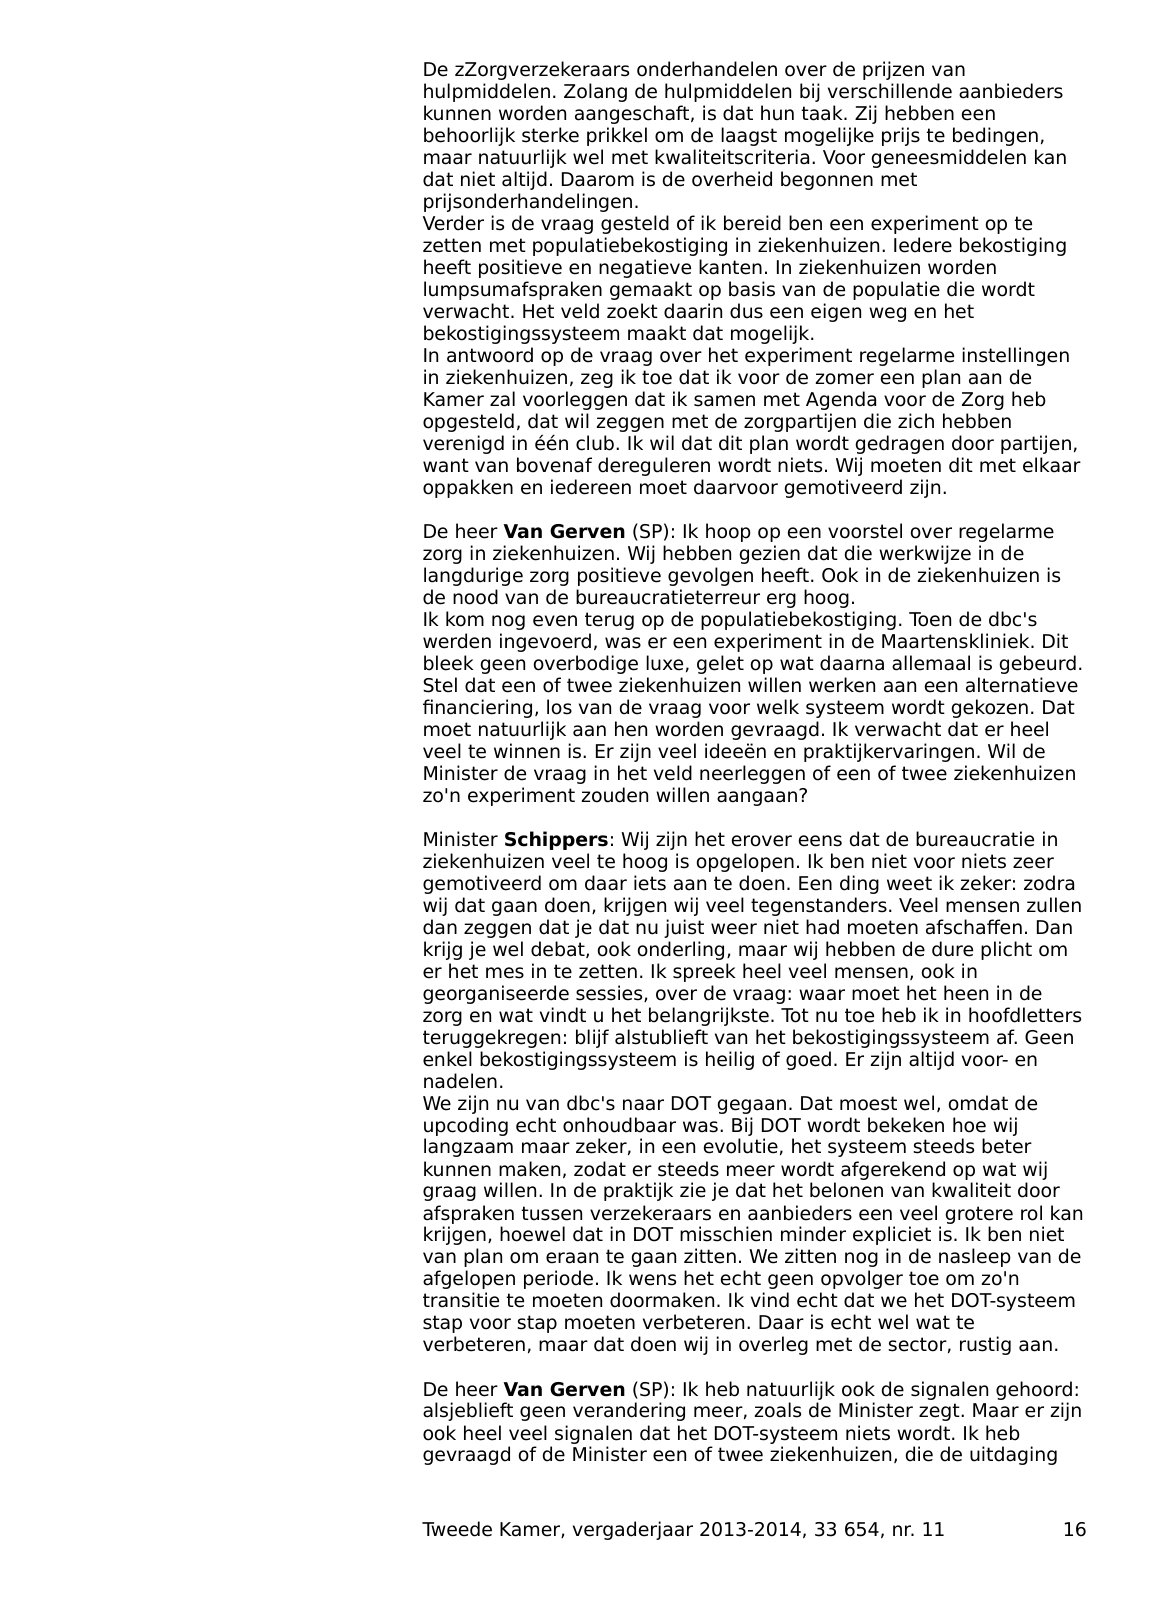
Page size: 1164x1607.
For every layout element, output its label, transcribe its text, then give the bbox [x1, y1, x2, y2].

text Minister Schippers: Wij zijn het erover eens dat de bureaucratie in ziekenhuizen veel te hoog is opgelopen. Ik ben niet voor niets zeer gemotiveerd om daar iets aan te doen. Een ding weet ik zeker: zodra wij dat gaan doen, krijgen wij veel tegenstanders. Veel mensen zullen dan zeggen dat je dat nu juist weer niet had moeten afschaffen. Dan krijg je wel debat, ook onderling, maar wij hebben de dure plicht om er het mes in te zetten. Ik spreek heel veel mensen, ook in georganiseerde sessies, over de vraag: waar moet het heen in de zorg en wat vindt u het belangrijkste. Tot nu toe heb ik in hoofdletters teruggekregen: blijf alstublieft van het bekostigingssysteem af. Geen enkel bekostigingssysteem is heilig of goed. Er zijn altijd voor- en nadelen. [422, 829, 1087, 1092]
text Verder is de vraag gesteld of ik bereid ben een experiment op te zetten met populatiebekostiging in ziekenhuizen. Iedere bekostiging heeft positieve en negatieve kanten. In ziekenhuizen worden lumpsumafspraken gemaakt op basis van de populatie die wordt verwacht. Het veld zoekt daarin dus een eigen weg en het bekostigingssysteem maakt dat mogelijk. [422, 213, 1087, 345]
text Ik kom nog even terug op de populatiebekostiging. Toen de dbc's werden ingevoerd, was er een experiment in de Maartenskliniek. Dit bleek geen overbodige luxe, gelet op wat daarna allemaal is gebeurd. Stel dat een of twee ziekenhuizen willen werken aan een alternatieve financiering, los van de vraag voor welk systeem wordt gekozen. Dat moet natuurlijk aan hen worden gevraagd. Ik verwacht dat er heel veel te winnen is. Er zijn veel ideeën en praktijkervaringen. Wil de Minister de vraag in het veld neerleggen of een of twee ziekenhuizen zo'n experiment zouden willen aangaan? [422, 609, 1087, 807]
text In antwoord op de vraag over het experiment regelarme instellingen in ziekenhuizen, zeg ik toe dat ik voor de zomer een plan aan de Kamer zal voorleggen dat ik samen met Agenda voor de Zorg heb opgesteld, dat wil zeggen met de zorgpartijen die zich hebben verenigd in één club. Ik wil dat dit plan wordt gedragen door partijen, want van bovenaf dereguleren wordt niets. Wij moeten dit met elkaar oppakken en iedereen moet daarvoor gemotiveerd zijn. [422, 345, 1087, 499]
text De zZorgverzekeraars onderhandelen over de prijzen van hulpmiddelen. Zolang de hulpmiddelen bij verschillende aanbieders kunnen worden aangeschaft, is dat hun taak. Zij hebben een behoorlijk sterke prikkel om de laagst mogelijke prijs te bedingen, maar natuurlijk wel met kwaliteitscriteria. Voor geneesmiddelen kan dat niet altijd. Daarom is de overheid begonnen met prijsonderhandelingen. [422, 59, 1087, 213]
text De heer Van Gerven (SP): Ik hoop op een voorstel over regelarme zorg in ziekenhuizen. Wij hebben gezien dat die werkwijze in de langdurige zorg positieve gevolgen heeft. Ook in de ziekenhuizen is de nood van de bureaucratieterreur erg hoog. [422, 521, 1087, 609]
text We zijn nu van dbc's naar DOT gegaan. Dat moest wel, omdat de upcoding echt onhoudbaar was. Bij DOT wordt bekeken hoe wij langzaam maar zeker, in een evolutie, het systeem steeds beter kunnen maken, zodat er steeds meer wordt afgerekend op wat wij graag willen. In de praktijk zie je dat het belonen van kwaliteit door afspraken tussen verzekeraars en aanbieders een veel grotere rol kan krijgen, hoewel dat in DOT misschien minder expliciet is. Ik ben niet van plan om eraan te gaan zitten. We zitten nog in de nasleep van de afgelopen periode. Ik wens het echt geen opvolger toe om zo'n transitie te moeten doormaken. Ik vind echt dat we het DOT-systeem stap voor stap moeten verbeteren. Daar is echt wel wat te verbeteren, maar dat doen wij in overleg met de sector, rustig aan. [422, 1092, 1087, 1356]
text De heer Van Gerven (SP): Ik heb natuurlijk ook de signalen gehoord: alsjeblieft geen verandering meer, zoals de Minister zegt. Maar er zijn ook heel veel signalen dat het DOT-systeem niets wordt. Ik heb gevraagd of de Minister een of twee ziekenhuizen, die de uitdaging [422, 1378, 1087, 1466]
